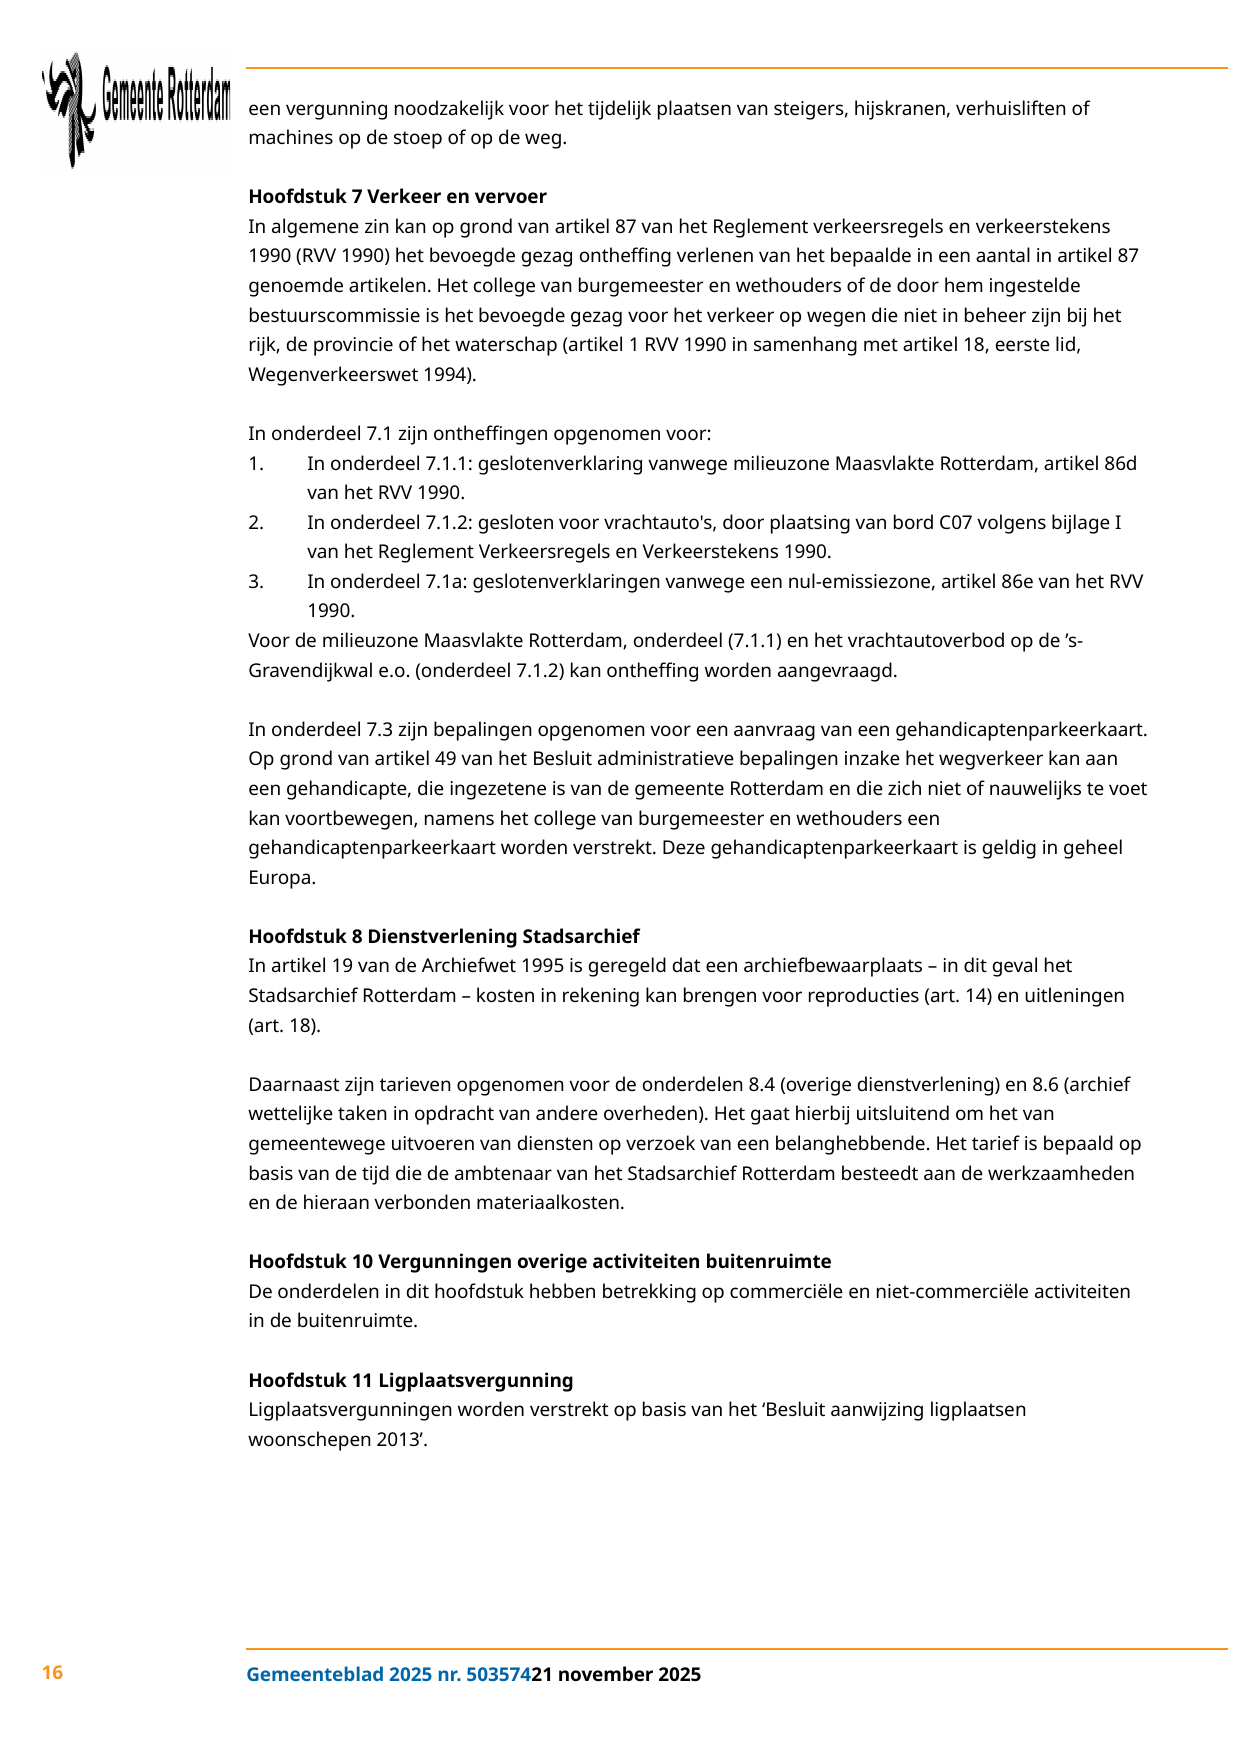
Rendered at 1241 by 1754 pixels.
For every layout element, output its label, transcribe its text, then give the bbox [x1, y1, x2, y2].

text Hoofdstuk 10 Vergunningen overige activiteiten buitenruimte [248, 1248, 1152, 1274]
text Hoofdstuk 8 Dienstverlening Stadsarchief [248, 923, 1152, 949]
text Voor de milieuzone Maasvlakte Rotterdam, onderdeel (7.1.1) en het vrachtautoverbod op de ’s-Gravendijkwal e.o. (onderdeel 7.1.2) kan ontheffing worden aangevraagd. [248, 627, 1152, 683]
text Hoofdstuk 7 Verkeer en vervoer [248, 183, 1152, 209]
text In algemene zin kan op grond van artikel 87 van het Reglement verkeersregels en verkeerstekens 1990 (RVV 1990) het bevoegde gezag ontheffing verlenen van het bepaalde in een aantal in artikel 87 genoemde artikelen. Het college van burgemeester en wethouders of de door hem ingestelde bestuurscommissie is het bevoegde gezag voor het verkeer op wegen die niet in beheer zijn bij het rijk, de provincie of het waterschap (artikel 1 RVV 1990 in samenhang met artikel 18, eerste lid, Wegenverkeerswet 1994). [248, 213, 1152, 387]
text Ligplaatsvergunningen worden verstrekt op basis van het ‘Besluit aanwijzing ligplaatsen woonschepen 2013’. [248, 1396, 1152, 1452]
picture [41, 47, 231, 172]
text Hoofdstuk 11 Ligplaatsvergunning [248, 1367, 1152, 1393]
text In onderdeel 7.3 zijn bepalingen opgenomen voor een aanvraag van een gehandicaptenparkeerkaart. Op grond van artikel 49 van het Besluit administratieve bepalingen inzake het wegverkeer kan aan een gehandicapte, die ingezetene is van de gemeente Rotterdam en die zich niet of nauwelijks te voet kan voortbewegen, namens het college van burgemeester en wethouders een gehandicaptenparkeerkaart worden verstrekt. Deze gehandicaptenparkeerkaart is geldig in geheel Europa. [248, 716, 1152, 890]
list In onderdeel 7.1a: geslotenverklaringen vanwege een nul-emissiezone, artikel 86e van het RVV 1990. [248, 568, 1152, 623]
text een vergunning noodzakelijk voor het tijdelijk plaatsen van steigers, hijskranen, verhuisliften of machines op de stoep of op de weg. [248, 95, 1152, 150]
list In onderdeel 7.1.1: geslotenverklaring vanwege milieuzone Maasvlakte Rotterdam, artikel 86d van het RVV 1990. [248, 450, 1152, 505]
text Daarnaast zijn tarieven opgenomen voor de onderdelen 8.4 (overige dienstverlening) en 8.6 (archief wettelijke taken in opdracht van andere overheden). Het gaat hierbij uitsluitend om het van gemeentewege uitvoeren van diensten op verzoek van een belanghebbende. Het tarief is bepaald op basis van de tijd die de ambtenaar van het Stadsarchief Rotterdam besteedt aan de werkzaamheden en de hieraan verbonden materiaalkosten. [248, 1071, 1152, 1215]
text De onderdelen in dit hoofdstuk hebben betrekking op commerciële en niet-commerciële activiteiten in de buitenruimte. [248, 1278, 1152, 1333]
text In artikel 19 van de Archiefwet 1995 is geregeld dat een archiefbewaarplaats – in dit geval het Stadsarchief Rotterdam – kosten in rekening kan brengen voor reproducties (art. 14) en uitleningen (art. 18). [248, 953, 1152, 1038]
text In onderdeel 7.1 zijn ontheffingen opgenomen voor: [248, 420, 1152, 446]
list In onderdeel 7.1.2: gesloten voor vrachtauto's, door plaatsing van bord C07 volgens bijlage I van het Reglement Verkeersregels en Verkeerstekens 1990. [248, 509, 1152, 564]
